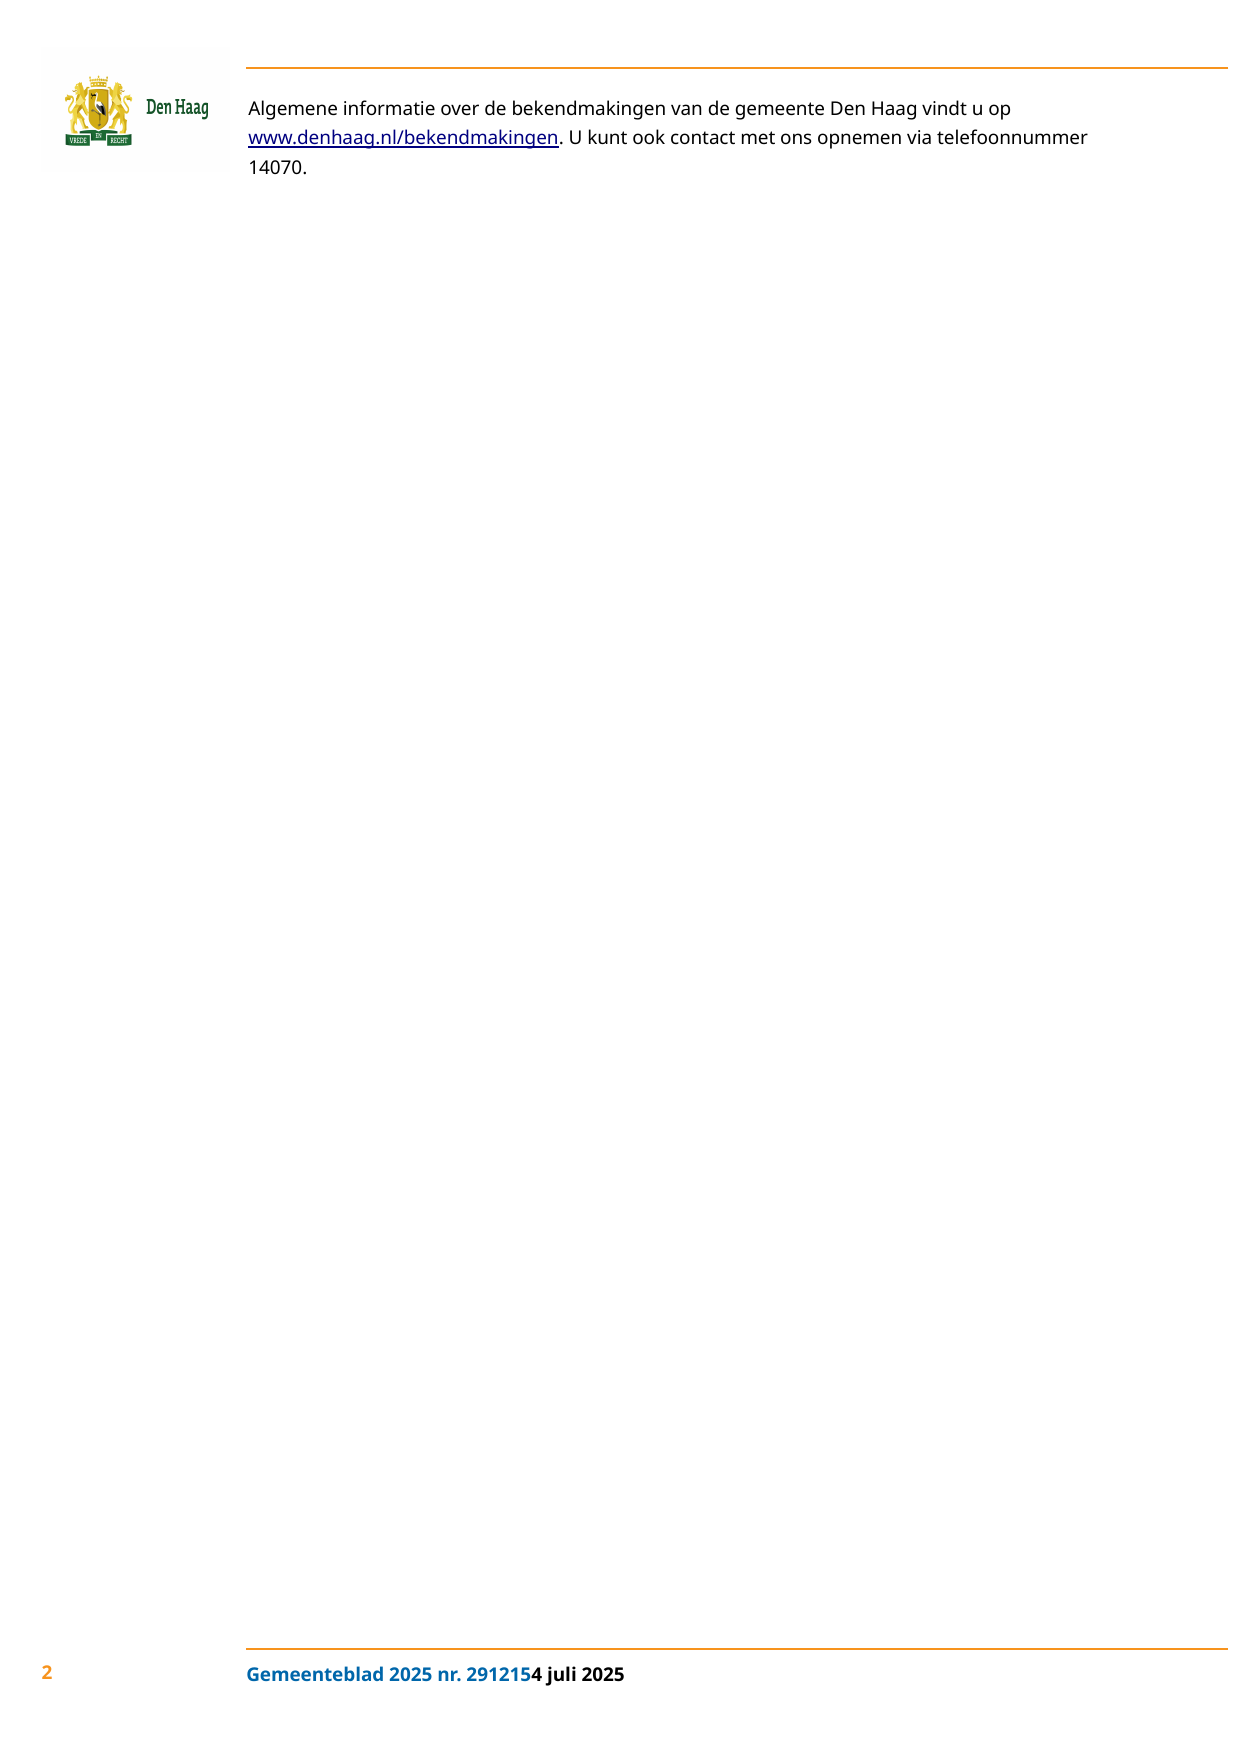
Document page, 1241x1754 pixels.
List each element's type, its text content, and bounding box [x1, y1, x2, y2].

text Algemene informatie over de bekendmakingen van de gemeente Den Haag vindt u op www.denhaag.nl/bekendmakingen. U kunt ook contact met ons opnemen via telefoonnummer 14070. [248, 95, 1152, 180]
picture [41, 47, 231, 172]
